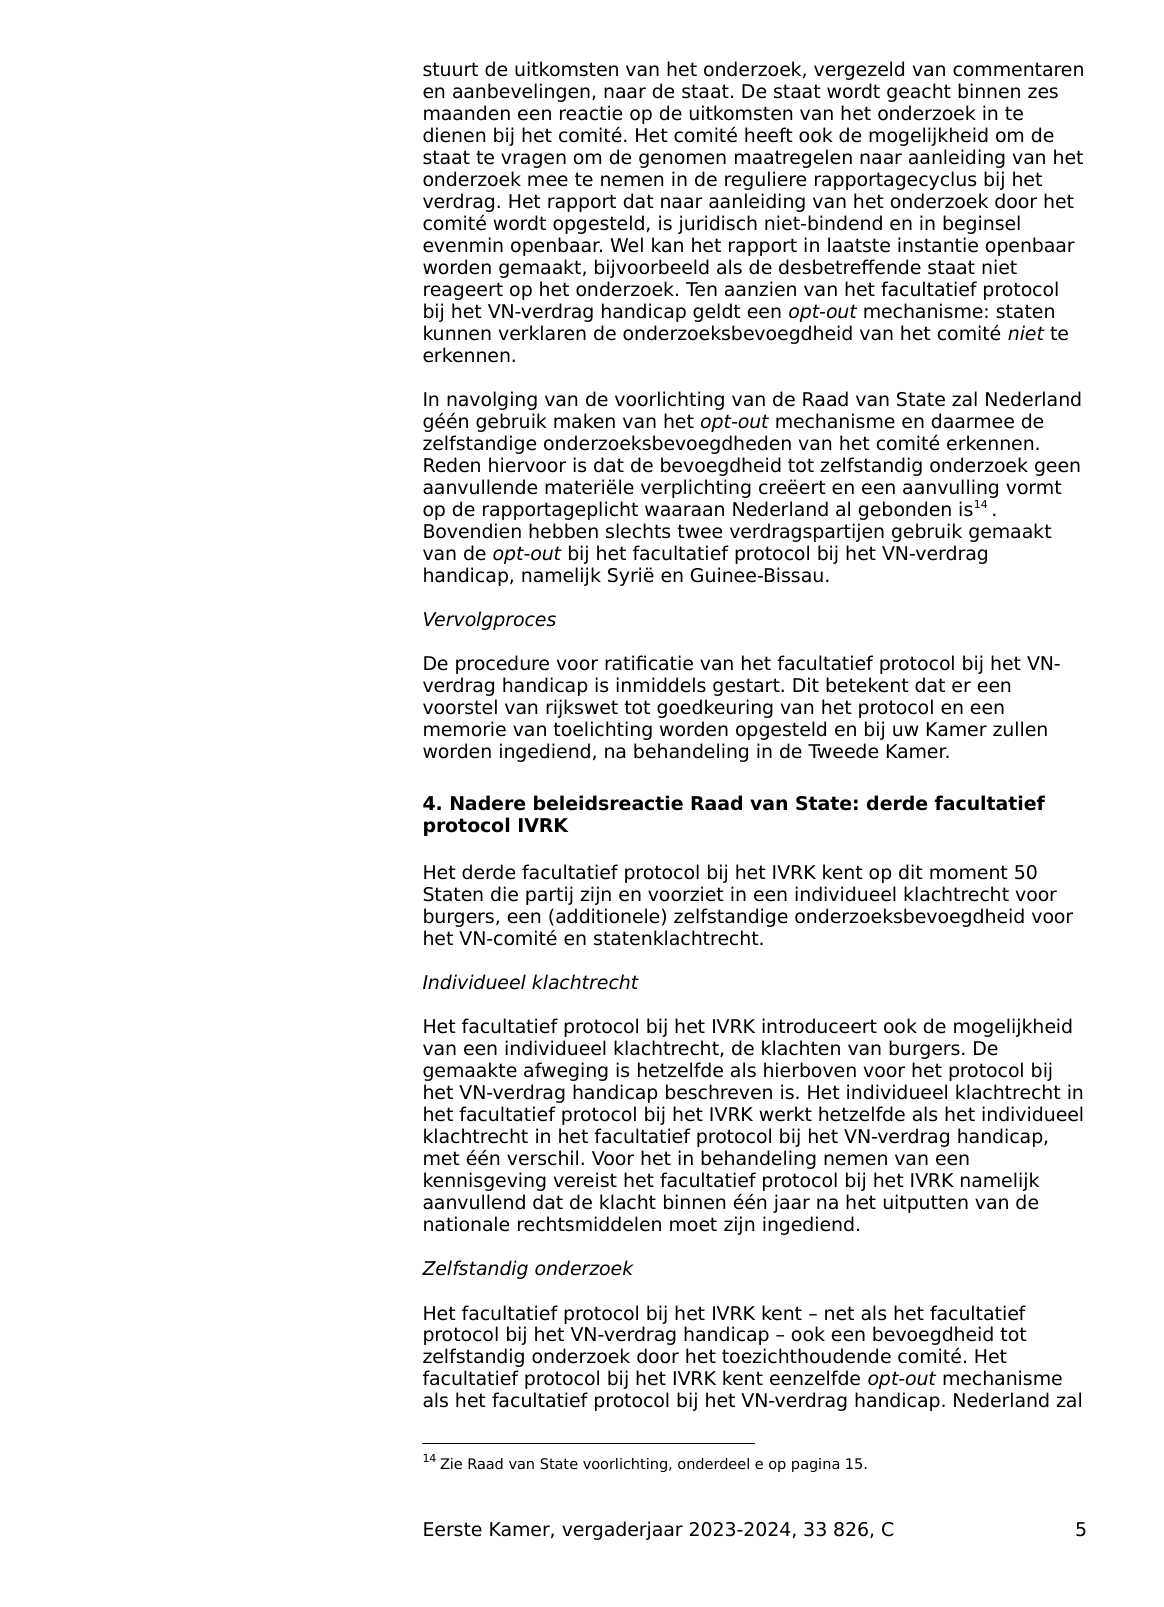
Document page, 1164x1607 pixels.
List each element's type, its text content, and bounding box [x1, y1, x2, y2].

subtitle Individueel klachtrecht [422, 972, 1087, 994]
text stuurt de uitkomsten van het onderzoek, vergezeld van commentaren en aanbevelingen, naar de staat. De staat wordt geacht binnen zes maanden een reactie op de uitkomsten van het onderzoek in te dienen bij het comité. Het comité heeft ook de mogelijkheid om de staat te vragen om de genomen maatregelen naar aanleiding van het onderzoek mee te nemen in de reguliere rapportagecyclus bij het verdrag. Het rapport dat naar aanleiding van het onderzoek door het comité wordt opgesteld, is juridisch niet-bindend en in beginsel evenmin openbaar. Wel kan het rapport in laatste instantie openbaar worden gemaakt, bijvoorbeeld als de desbetreffende staat niet reageert op het onderzoek. Ten aanzien van het facultatief protocol bij het VN-verdrag handicap geldt een opt-out mechanisme: staten kunnen verklaren de onderzoeksbevoegdheid van het comité niet te erkennen. [422, 59, 1087, 367]
text Het facultatief protocol bij het IVRK introduceert ook de mogelijkheid van een individueel klachtrecht, de klachten van burgers. De gemaakte afweging is hetzelfde als hierboven voor het protocol bij het VN-verdrag handicap beschreven is. Het individueel klachtrecht in het facultatief protocol bij het IVRK werkt hetzelfde als het individueel klachtrecht in het facultatief protocol bij het VN-verdrag handicap, met één verschil. Voor het in behandeling nemen van een kennisgeving vereist het facultatief protocol bij het IVRK namelijk aanvullend dat de klacht binnen één jaar na het uitputten van de nationale rechtsmiddelen moet zijn ingediend. [422, 1016, 1087, 1236]
text In navolging van de voorlichting van de Raad van State zal Nederland géén gebruik maken van het opt-out mechanisme en daarmee de zelfstandige onderzoeksbevoegdheden van het comité erkennen. Reden hiervoor is dat de bevoegdheid tot zelfstandig onderzoek geen aanvullende materiële verplichting creëert en een aanvulling vormt op de rapportageplicht waaraan Nederland al gebonden is. Bovendien hebben slechts twee verdragspartijen gebruik gemaakt van de opt-out bij het facultatief protocol bij het VN-verdrag handicap, namelijk Syrië en Guinee-Bissau. [422, 389, 1087, 587]
subtitle Zelfstandig onderzoek [422, 1258, 1087, 1280]
text De procedure voor ratificatie van het facultatief protocol bij het VN-verdrag handicap is inmiddels gestart. Dit betekent dat er een voorstel van rijkswet tot goedkeuring van het protocol en een memorie van toelichting worden opgesteld en bij uw Kamer zullen worden ingediend, na behandeling in de Tweede Kamer. [422, 653, 1087, 763]
text Het facultatief protocol bij het IVRK kent – net als het facultatief protocol bij het VN-verdrag handicap – ook een bevoegdheid tot zelfstandig onderzoek door het toezichthoudende comité. Het facultatief protocol bij het IVRK kent eenzelfde opt-out mechanisme als het facultatief protocol bij het VN-verdrag handicap. Nederland zal [422, 1302, 1087, 1412]
subtitle Vervolgproces [422, 609, 1087, 631]
text Het derde facultatief protocol bij het IVRK kent op dit moment 50 Staten die partij zijn en voorziet in een individueel klachtrecht voor burgers, een (additionele) zelfstandige onderzoeksbevoegdheid voor het VN-comité en statenklachtrecht. [422, 862, 1087, 950]
subtitle 4. Nadere beleidsreactie Raad van State: derde facultatief protocol IVRK [422, 793, 1087, 837]
text Zie Raad van State voorlichting, onderdeel e op pagina 15. [422, 1452, 1087, 1474]
